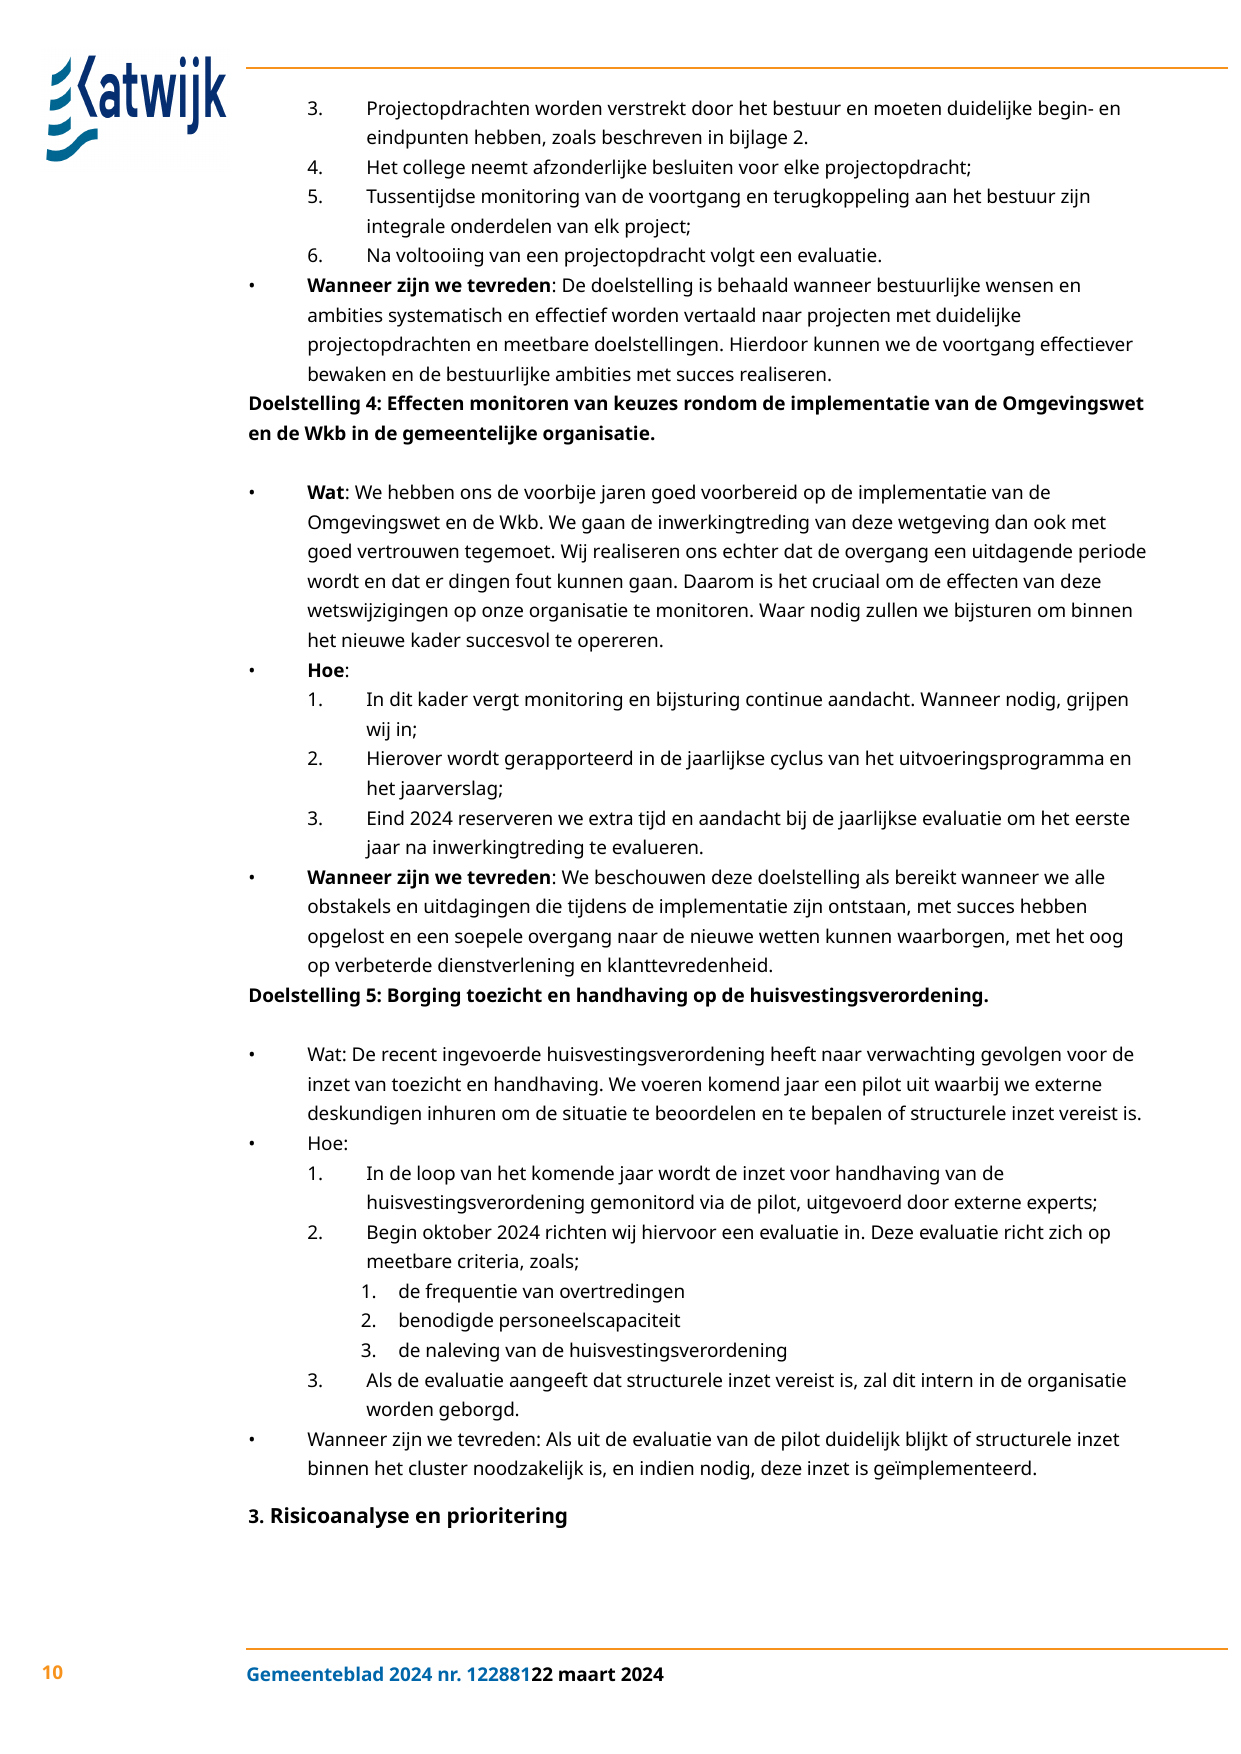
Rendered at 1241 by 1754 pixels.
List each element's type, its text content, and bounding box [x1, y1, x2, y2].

list benodigde personeelscapaciteit [361, 1308, 1152, 1333]
list Wanneer zijn we tevreden: De doelstelling is behaald wanneer bestuurlijke wensen en ambities systematisch en effectief worden vertaald naar projecten met duidelijke projectopdrachten en meetbare doelstellingen. Hierdoor kunnen we de voortgang effectiever bewaken en de bestuurlijke ambities met succes realiseren. [248, 272, 1152, 387]
list Wat: We hebben ons de voorbije jaren goed voorbereid op de implementatie van de Omgevingswet en de Wkb. We gaan de inwerkingtreding van deze wetgeving dan ook met goed vertrouwen tegemoet. Wij realiseren ons echter dat de overgang een uitdagende periode wordt en dat er dingen fout kunnen gaan. Daarom is het cruciaal om de effecten van deze wetswijzigingen op onze organisatie te monitoren. Waar nodig zullen we bijsturen om binnen het nieuwe kader succesvol te opereren. [248, 479, 1152, 653]
list Na voltooiing van een projectopdracht volgt een evaluatie. [307, 243, 1152, 268]
list Hoe: [248, 657, 1152, 683]
list In de loop van het komende jaar wordt de inzet voor handhaving van de huisvestingsverordening gemonitord via de pilot, uitgevoerd door externe experts; [307, 1160, 1152, 1215]
list Hoe: [248, 1130, 1152, 1156]
list Wanneer zijn we tevreden: Als uit de evaluatie van de pilot duidelijk blijkt of structurele inzet binnen het cluster noodzakelijk is, en indien nodig, deze inzet is geïmplementeerd. [248, 1426, 1152, 1481]
list Projectopdrachten worden verstrekt door het bestuur en moeten duidelijke begin- en eindpunten hebben, zoals beschreven in bijlage 2. [307, 95, 1152, 150]
text Doelstelling 4: Effecten monitoren van keuzes rondom de implementatie van de Omgevingswet en de Wkb in de gemeentelijke organisatie. [248, 391, 1152, 446]
list Wat: De recent ingevoerde huisvestingsverordening heeft naar verwachting gevolgen voor de inzet van toezicht en handhaving. We voeren komend jaar een pilot uit waarbij we externe deskundigen inhuren om de situatie te beoordelen en te bepalen of structurele inzet vereist is. [248, 1041, 1152, 1126]
list Begin oktober 2024 richten wij hiervoor een evaluatie in. Deze evaluatie richt zich op meetbare criteria, zoals; [307, 1219, 1152, 1274]
list Als de evaluatie aangeeft dat structurele inzet vereist is, zal dit intern in de organisatie worden geborgd. [307, 1367, 1152, 1422]
text Doelstelling 5: Borging toezicht en handhaving op de huisvestingsverordening. [248, 982, 1152, 1008]
list de naleving van de huisvestingsverordening [361, 1337, 1152, 1363]
list Het college neemt afzonderlijke besluiten voor elke projectopdracht; [307, 154, 1152, 180]
list Eind 2024 reserveren we extra tijd en aandacht bij de jaarlijkse evaluatie om het eerste jaar na inwerkingtreding te evalueren. [307, 805, 1152, 860]
list Tussentijdse monitoring van de voortgang en terugkoppeling aan het bestuur zijn integrale onderdelen van elk project; [307, 183, 1152, 239]
list de frequentie van overtredingen [361, 1278, 1152, 1304]
list In dit kader vergt monitoring en bijsturing continue aandacht. Wanneer nodig, grijpen wij in; [307, 686, 1152, 742]
list Hierover wordt gerapporteerd in de jaarlijkse cyclus van het uitvoeringsprogramma en het jaarverslag; [307, 746, 1152, 801]
picture [41, 47, 231, 172]
text 3. Risicoanalyse en prioritering [248, 1501, 1152, 1530]
list Wanneer zijn we tevreden: We beschouwen deze doelstelling als bereikt wanneer we alle obstakels en uitdagingen die tijdens de implementatie zijn ontstaan, met succes hebben opgelost en een soepele overgang naar de nieuwe wetten kunnen waarborgen, met het oog op verbeterde dienstverlening en klanttevredenheid. [248, 864, 1152, 978]
